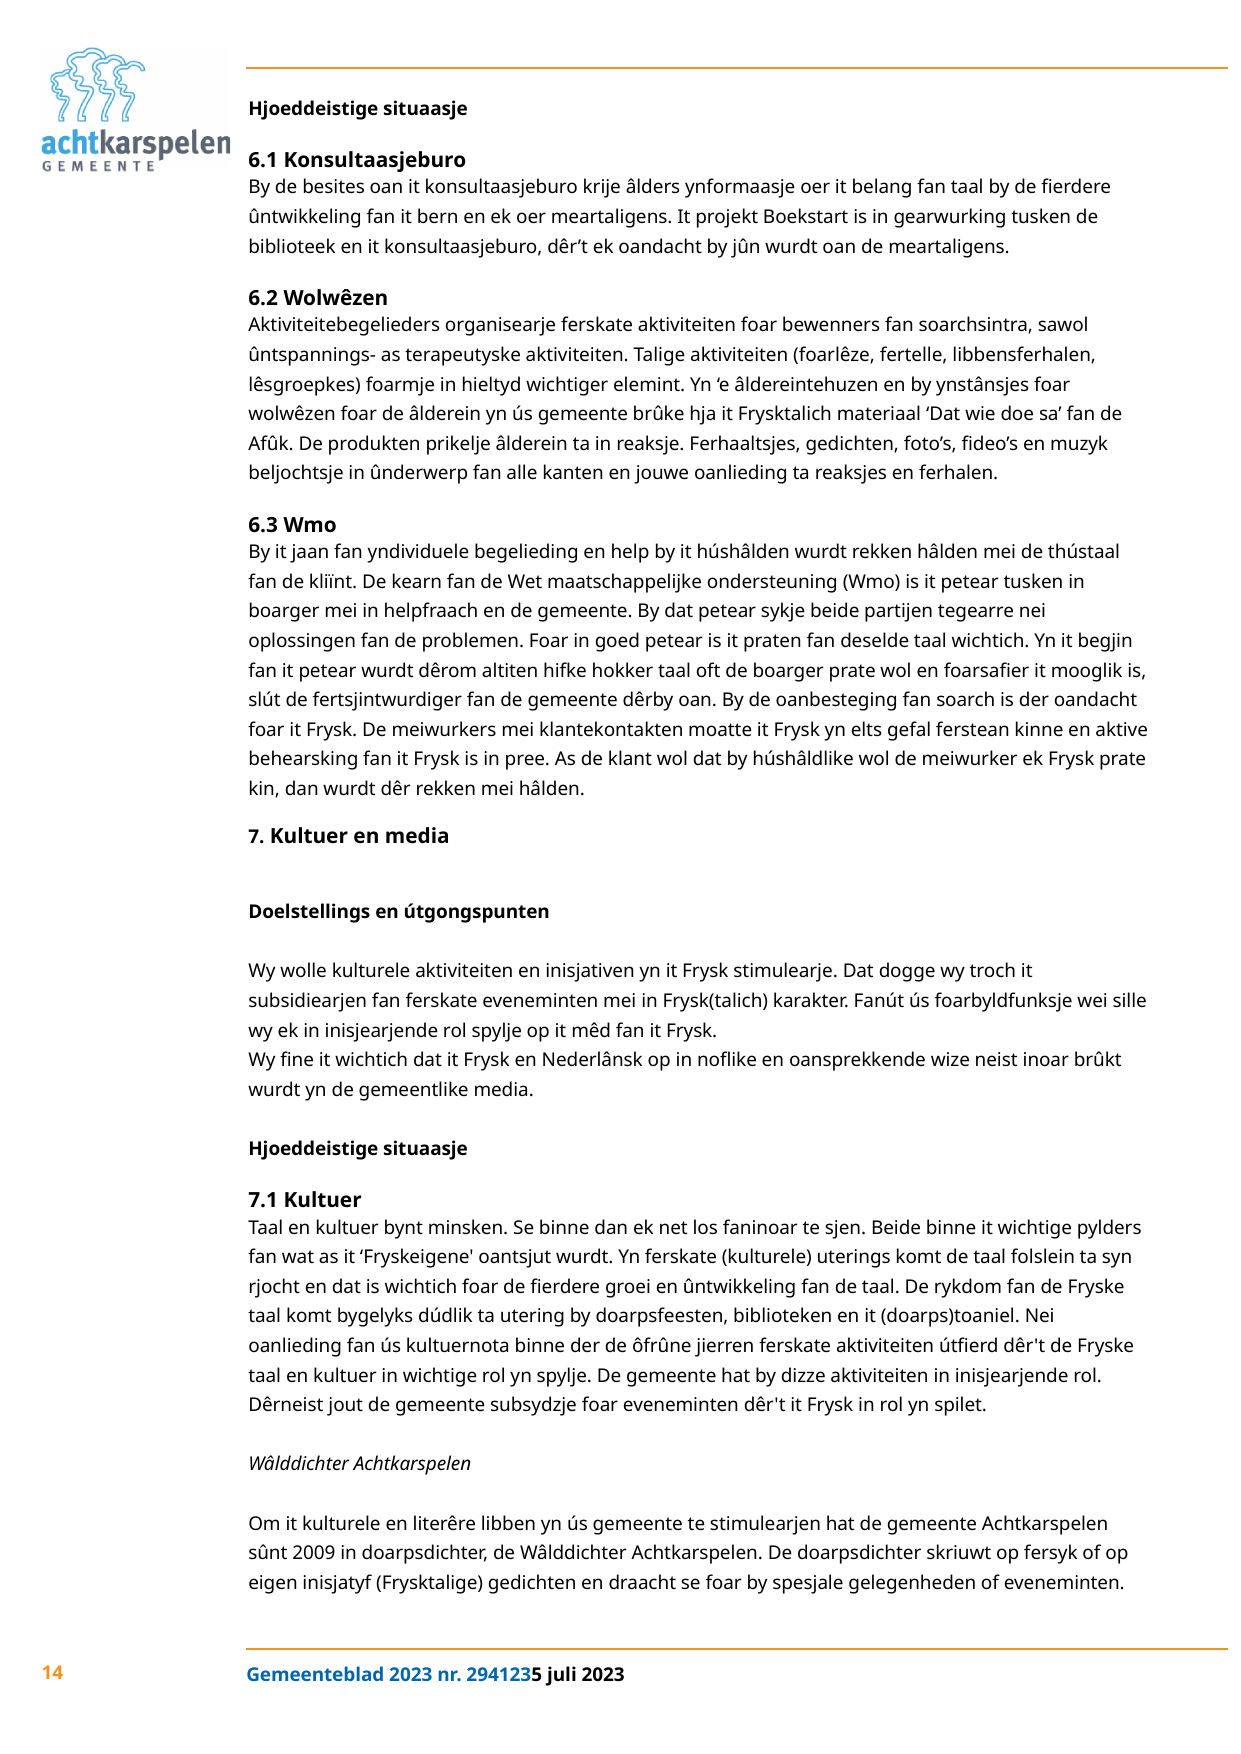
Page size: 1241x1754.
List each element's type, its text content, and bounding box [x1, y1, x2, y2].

text 7.1 Kultuer [248, 1186, 1152, 1214]
text Wy wolle kulturele aktiviteiten en inisjativen yn it Frysk stimulearje. Dat dogge wy troch it subsidiearjen fan ferskate eveneminten mei in Frysk(talich) karakter. Fanút ús foarbyldfunksje wei sille wy ek in inisjearjende rol spylje op it mêd fan it Frysk. [248, 958, 1152, 1042]
text 6.2 Wolwêzen [248, 283, 1152, 312]
text Aktiviteitebegelieders organisearje ferskate aktiviteiten foar bewenners fan soarchsintra, sawol ûntspannings- as terapeutyske aktiviteiten. Talige aktiviteiten (foarlêze, fertelle, libbensferhalen, lêsgroepkes) foarmje in hieltyd wichtiger elemint. Yn ‘e âldereintehuzen en by ynstânsjes foar wolwêzen foar de âlderein yn ús gemeente brûke hja it Frysktalich materiaal ‘Dat wie doe sa’ fan de Afûk. De produkten prikelje âlderein ta in reaksje. Ferhaaltsjes, gedichten, foto’s, fideo’s en muzyk beljochtsje in ûnderwerp fan alle kanten en jouwe oanlieding ta reaksjes en ferhalen. [248, 312, 1152, 485]
text Taal en kultuer bynt minsken. Se binne dan ek net los faninoar te sjen. Beide binne it wichtige pylders fan wat as it ‘Fryskeigene' oantsjut wurdt. Yn ferskate (kulturele) uterings komt de taal folslein ta syn rjocht en dat is wichtich foar de fierdere groei en ûntwikkeling fan de taal. De rykdom fan de Fryske taal komt bygelyks dúdlik ta utering by doarpsfeesten, biblioteken en it (doarps)toaniel. Nei oanlieding fan ús kultuernota binne der de ôfrûne jierren ferskate aktiviteiten útfierd dêr't de Fryske taal en kultuer in wichtige rol yn spylje. De gemeente hat by dizze aktiviteiten in inisjearjende rol. Dêrneist jout de gemeente subsydzje foar eveneminten dêr't it Frysk in rol yn spilet. [248, 1214, 1152, 1417]
text 6.1 Konsultaasjeburo [248, 145, 1152, 174]
text By de besites oan it konsultaasjeburo krije âlders ynformaasje oer it belang fan taal by de fierdere ûntwikkeling fan it bern en ek oer meartaligens. It projekt Boekstart is in gearwurking tusken de biblioteek en it konsultaasjeburo, dêr’t ek oandacht by jûn wurdt oan de meartaligens. [248, 174, 1152, 258]
text Wâlddichter Achtkarspelen [248, 1451, 1152, 1476]
text By it jaan fan yndividuele begelieding en help by it húshâlden wurdt rekken hâlden mei de thústaal fan de kliïnt. De kearn fan de Wet maatschappelijke ondersteuning (Wmo) is it petear tusken in boarger mei in helpfraach en de gemeente. By dat petear sykje beide partijen tegearre nei oplossingen fan de problemen. Foar in goed petear is it praten fan deselde taal wichtich. Yn it begjin fan it petear wurdt dêrom altiten hifke hokker taal oft de boarger prate wol en foarsafier it mooglik is, slút de fertsjintwurdiger fan de gemeente dêrby oan. By de oanbesteging fan soarch is der oandacht foar it Frysk. De meiwurkers mei klantekontakten moatte it Frysk yn elts gefal ferstean kinne en aktive behearsking fan it Frysk is in pree. As de klant wol dat by húshâldlike wol de meiwurker ek Frysk prate kin, dan wurdt dêr rekken mei hâlden. [248, 538, 1152, 801]
picture [41, 47, 231, 172]
text Hjoeddeistige situaasje [248, 1135, 1152, 1161]
text 6.3 Wmo [248, 510, 1152, 538]
text 7. Kultuer en media [248, 821, 1152, 849]
text Om it kulturele en literêre libben yn ús gemeente te stimulearjen hat de gemeente Achtkarspelen sûnt 2009 in doarpsdichter, de Wâlddichter Achtkarspelen. De doarpsdichter skriuwt op fersyk of op eigen inisjatyf (Frysktalige) gedichten en draacht se foar by spesjale gelegenheden of eveneminten. [248, 1510, 1152, 1595]
text Hjoeddeistige situaasje [248, 95, 1152, 121]
text Doelstellings en útgongspunten [248, 898, 1152, 924]
text Wy fine it wichtich dat it Frysk en Nederlânsk op in noflike en oansprekkende wize neist inoar brûkt wurdt yn de gemeentlike media. [248, 1046, 1152, 1102]
